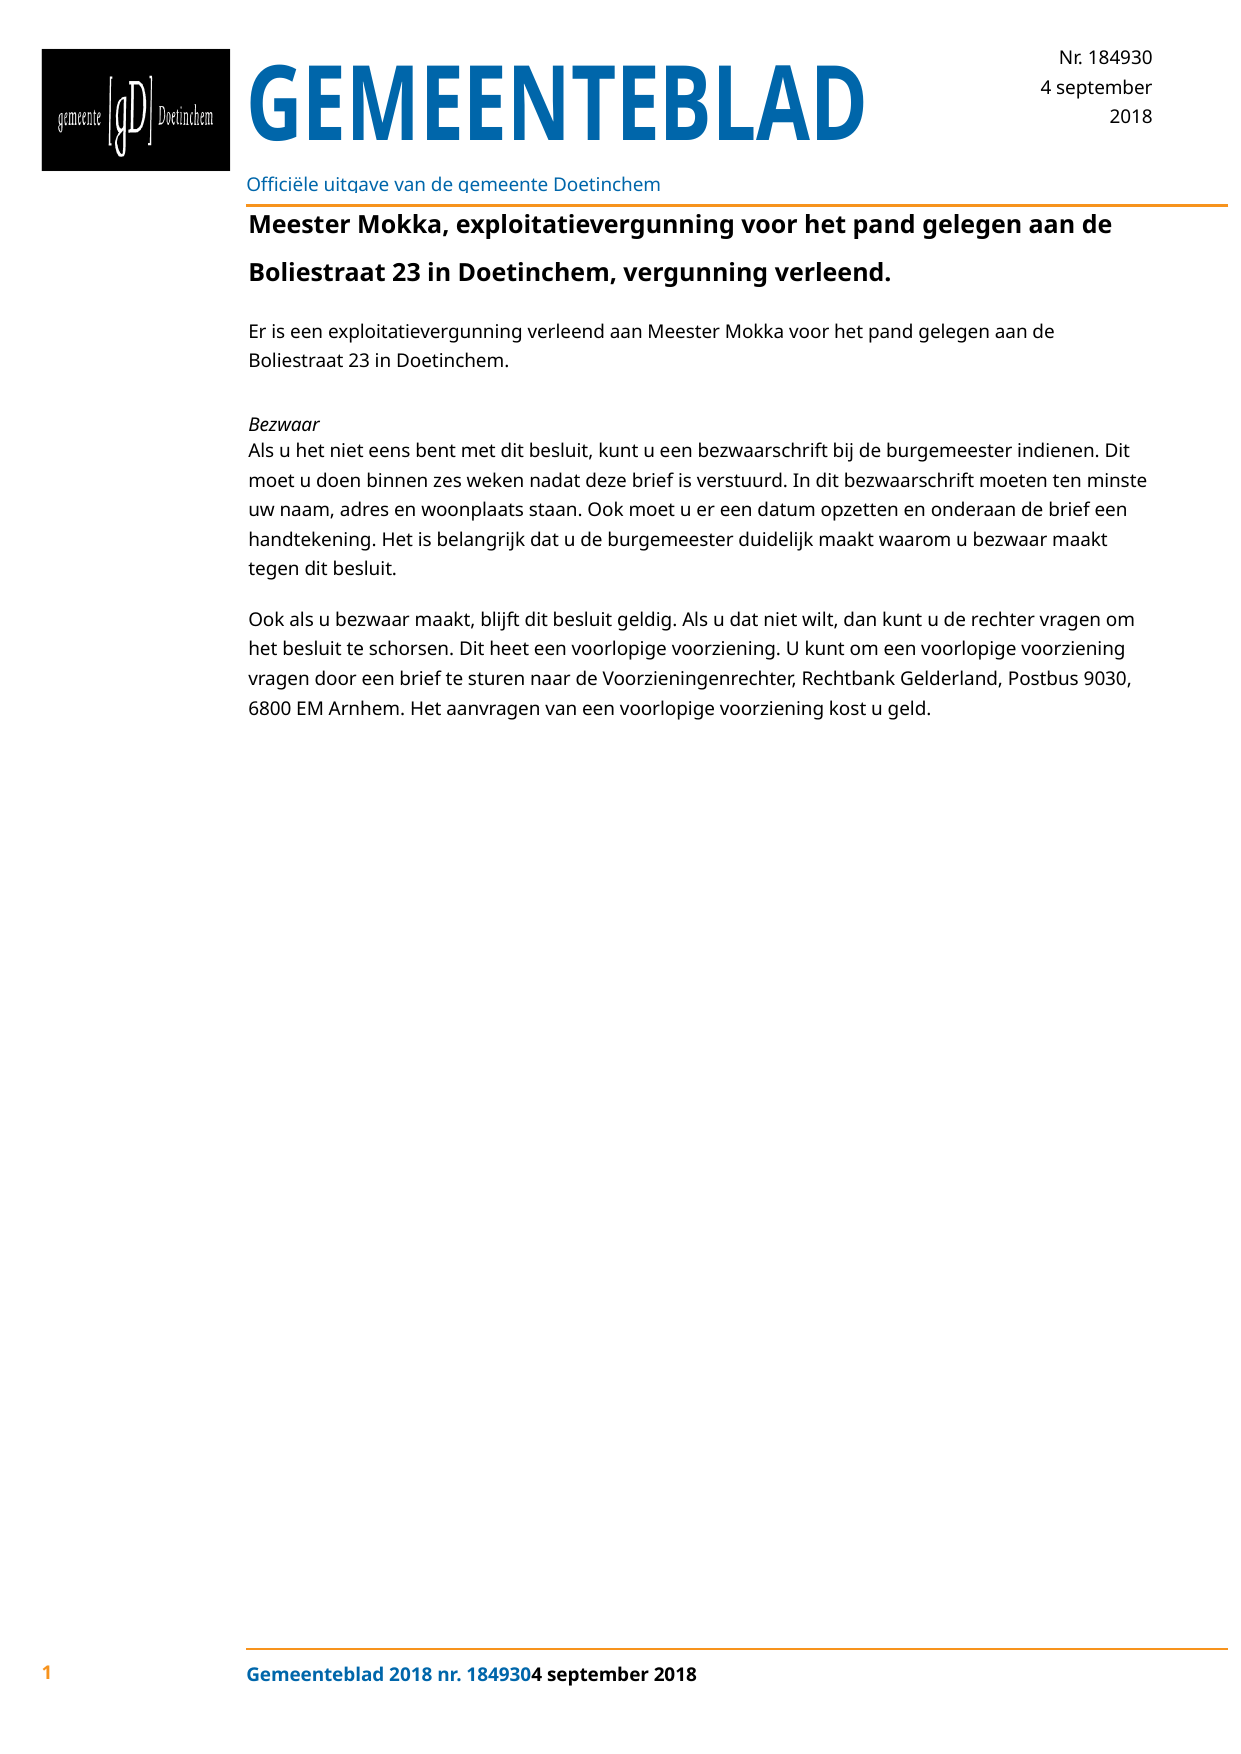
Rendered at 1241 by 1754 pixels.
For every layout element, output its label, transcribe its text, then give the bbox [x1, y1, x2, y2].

text Er is een exploitatievergunning verleend aan Meester Mokka voor het pand gelegen aan de Boliestraat 23 in Doetinchem. [248, 318, 1152, 373]
text Ook als u bezwaar maakt, blijft dit besluit geldig. Als u dat niet wilt, dan kunt u de rechter vragen om het besluit te schorsen. Dit heet een voorlopige voorziening. U kunt om een voorlopige voorziening vragen door een brief te sturen naar de Voorzieningenrechter, Rechtbank Gelderland, Postbus 9030, 6800 EM Arnhem. Het aanvragen van een voorlopige voorziening kost u geld. [248, 606, 1152, 720]
text Bezwaar [248, 411, 1152, 437]
picture [41, 47, 231, 172]
text Als u het niet eens bent met dit besluit, kunt u een bezwaarschrift bij de burgemeester indienen. Dit moet u doen binnen zes weken nadat deze brief is verstuurd. In dit bezwaarschrift moeten ten minste uw naam, adres en woonplaats staan. Ook moet u er een datum opzetten en onderaan de brief een handtekening. Het is belangrijk dat u de burgemeester duidelijk maakt waarom u bezwaar maakt tegen dit besluit. [248, 437, 1152, 581]
text Meester Mokka, exploitatievergunning voor het pand gelegen aan de Boliestraat 23 in Doetinchem, vergunning verleend. [248, 207, 1152, 288]
